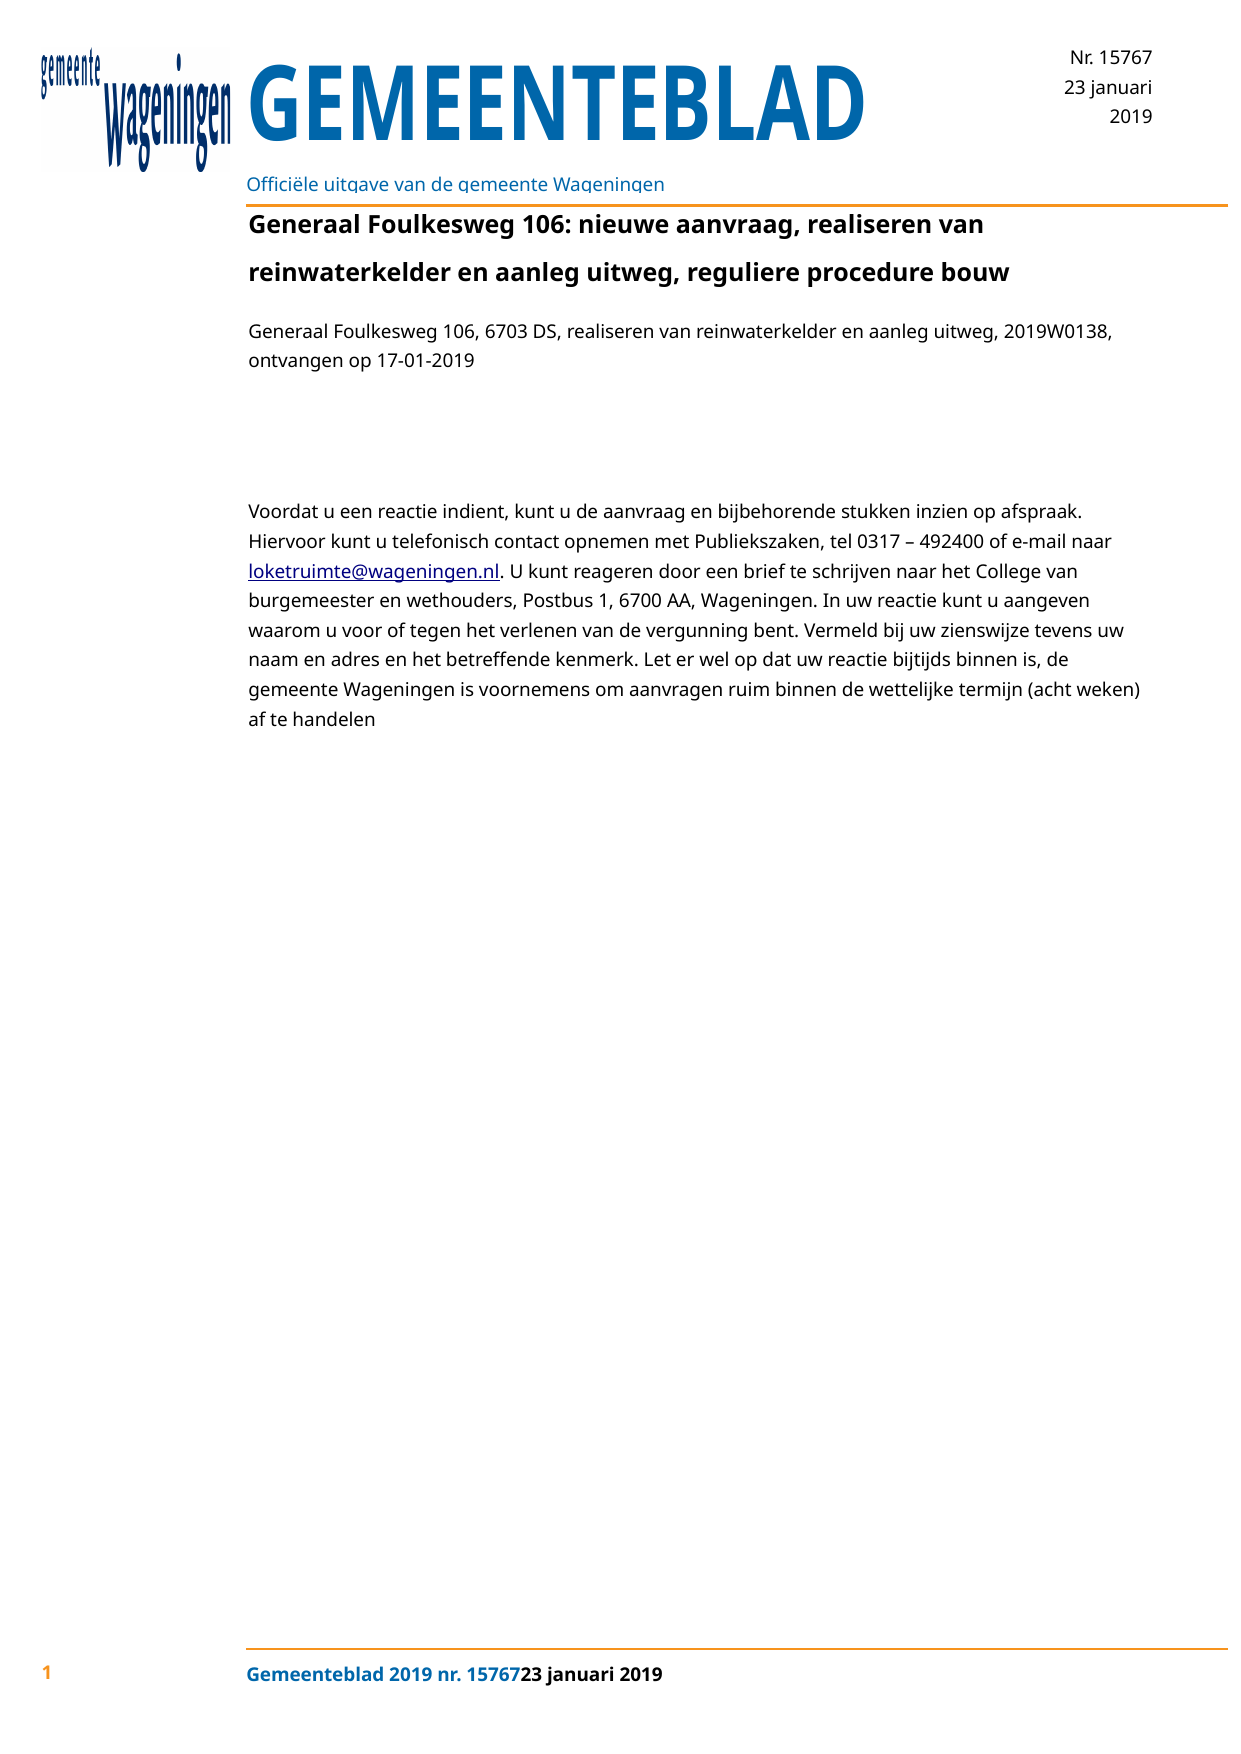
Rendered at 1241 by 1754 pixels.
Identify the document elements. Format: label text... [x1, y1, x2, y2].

text Generaal Foulkesweg 106: nieuwe aanvraag, realiseren van reinwaterkelder en aanleg uitweg, reguliere procedure bouw [248, 207, 1152, 288]
picture [41, 47, 231, 172]
text Generaal Foulkesweg 106, 6703 DS, realiseren van reinwaterkelder en aanleg uitweg, 2019W0138, ontvangen op 17-01-2019 [248, 318, 1152, 373]
text Voordat u een reactie indient, kunt u de aanvraag en bijbehorende stukken inzien op afspraak. Hiervoor kunt u telefonisch contact opnemen met Publiekszaken, tel 0317 – 492400 of e-mail naar loketruimte@wageningen.nl. U kunt reageren door een brief te schrijven naar het College van burgemeester en wethouders, Postbus 1, 6700 AA, Wageningen. In uw reactie kunt u aangeven waarom u voor of tegen het verlenen van de vergunning bent. Vermeld bij uw zienswijze tevens uw naam en adres en het betreffende kenmerk. Let er wel op dat uw reactie bijtijds binnen is, de gemeente Wageningen is voornemens om aanvragen ruim binnen de wettelijke termijn (acht weken) af te handelen [248, 499, 1152, 732]
